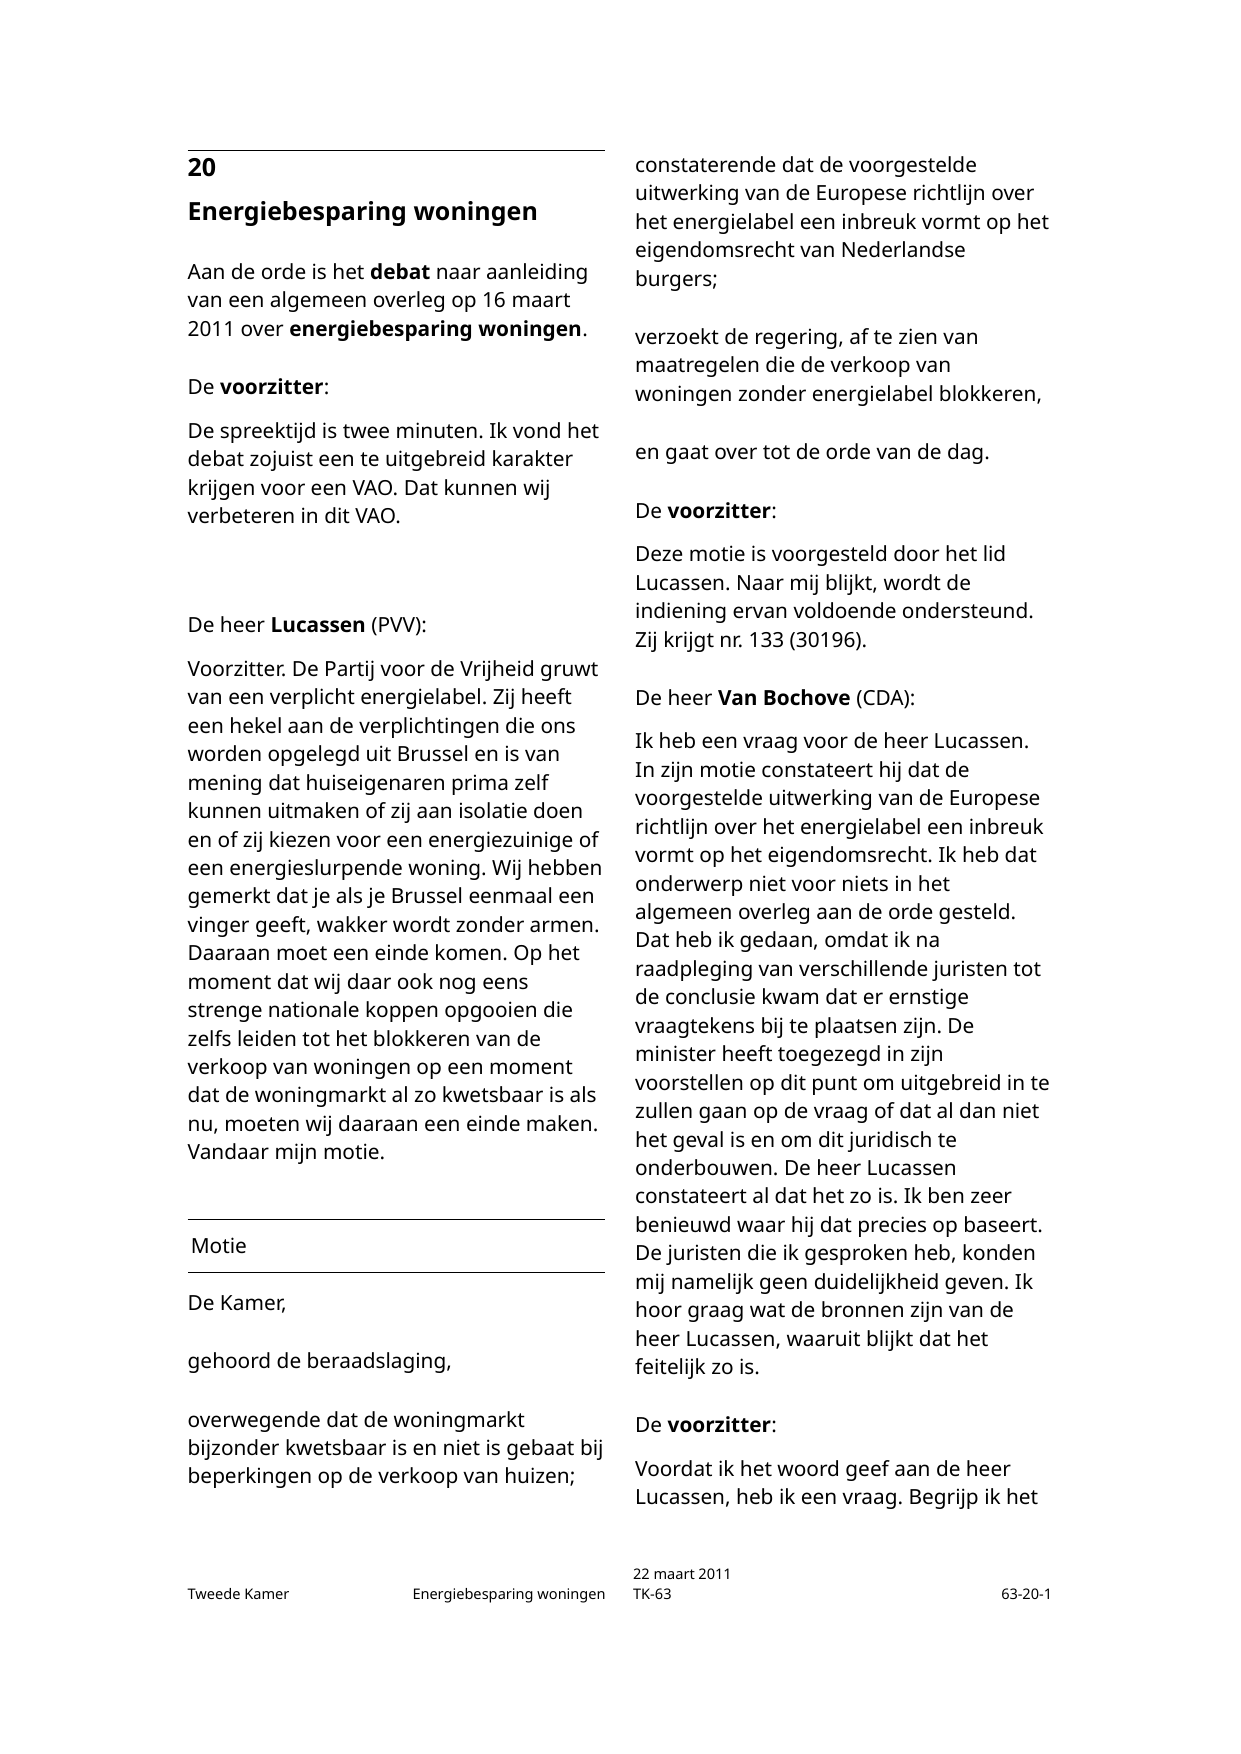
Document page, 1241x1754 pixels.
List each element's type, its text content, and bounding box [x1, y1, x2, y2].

text De voorzitter: [635, 1411, 1053, 1439]
text  [187, 560, 605, 588]
text overwegende dat de woningmarkt bijzonder kwetsbaar is en niet is gebaat bij beperkingen op de verkoop van huizen; [187, 1405, 605, 1490]
subtitle Motie [187, 1220, 605, 1273]
text De heer Van Bochove (CDA): [635, 683, 1053, 712]
text De heer Lucassen (PVV): [187, 611, 605, 639]
text 20 [187, 151, 605, 184]
text Zij krijgt nr. 133 (30196). [635, 625, 1053, 653]
text De voorzitter: [187, 372, 605, 401]
text constaterende dat de voorgestelde uitwerking van de Europese richtlijn over het energielabel een inbreuk vormt op het eigendomsrecht van Nederlandse burgers; [635, 150, 1053, 292]
text Ik heb een vraag voor de heer Lucassen. In zijn motie constateert hij dat de voorgestelde uitwerking van de Europese richtlijn over het energielabel een inbreuk vormt op het eigendomsrecht. Ik heb dat onderwerp niet voor niets in het algemeen overleg aan de orde gesteld. Dat heb ik gedaan, omdat ik na raadpleging van verschillende juristen tot de conclusie kwam dat er ernstige vraagtekens bij te plaatsen zijn. De minister heeft toegezegd in zijn voorstellen op dit punt om uitgebreid in te zullen gaan op de vraag of dat al dan niet het geval is en om dit juridisch te onderbouwen. De heer Lucassen constateert al dat het zo is. Ik ben zeer benieuwd waar hij dat precies op baseert. De juristen die ik gesproken heb, konden mij namelijk geen duidelijkheid geven. Ik hoor graag wat de bronnen zijn van de heer Lucassen, waaruit blijkt dat het feitelijk zo is. [635, 727, 1053, 1381]
text gehoord de beraadslaging, [187, 1346, 605, 1375]
text verzoekt de regering, af te zien van maatregelen die de verkoop van woningen zonder energielabel blokkeren, [635, 322, 1053, 407]
text Voordat ik het woord geef aan de heer Lucassen, heb ik een vraag. Begrijp ik het [635, 1454, 1053, 1511]
text De Kamer, [187, 1288, 605, 1316]
text Aan de orde is het debat naar aanleiding van een algemeen overleg op 16 maart 2011 over energiebesparing woningen. [187, 257, 605, 342]
text De voorzitter: [635, 496, 1053, 524]
text Energiebesparing woningen [187, 193, 605, 227]
text De spreektijd is twee minuten. Ik vond het debat zojuist een te uitgebreid karakter krijgen voor een VAO. Dat kunnen wij verbeteren in dit VAO. [187, 416, 605, 530]
text Deze motie is voorgesteld door het lid Lucassen. Naar mij blijkt, wordt de indiening ervan voldoende ondersteund. [635, 539, 1053, 625]
text en gaat over tot de orde van de dag. [635, 437, 1053, 466]
text Voorzitter. De Partij voor de Vrijheid gruwt van een verplicht energielabel. Zij heeft een hekel aan de verplichtingen die ons worden opgelegd uit Brussel en is van mening dat huiseigenaren prima zelf kunnen uitmaken of zij aan isolatie doen en of zij kiezen voor een energiezuinige of een energieslurpende woning. Wij hebben gemerkt dat je als je Brussel eenmaal een vinger geeft, wakker wordt zonder armen. Daaraan moet een einde komen. Op het moment dat wij daar ook nog eens strenge nationale koppen opgooien die zelfs leiden tot het blokkeren van de verkoop van woningen op een moment dat de woningmarkt al zo kwetsbaar is als nu, moeten wij daaraan een einde maken. Vandaar mijn motie. [187, 654, 605, 1166]
